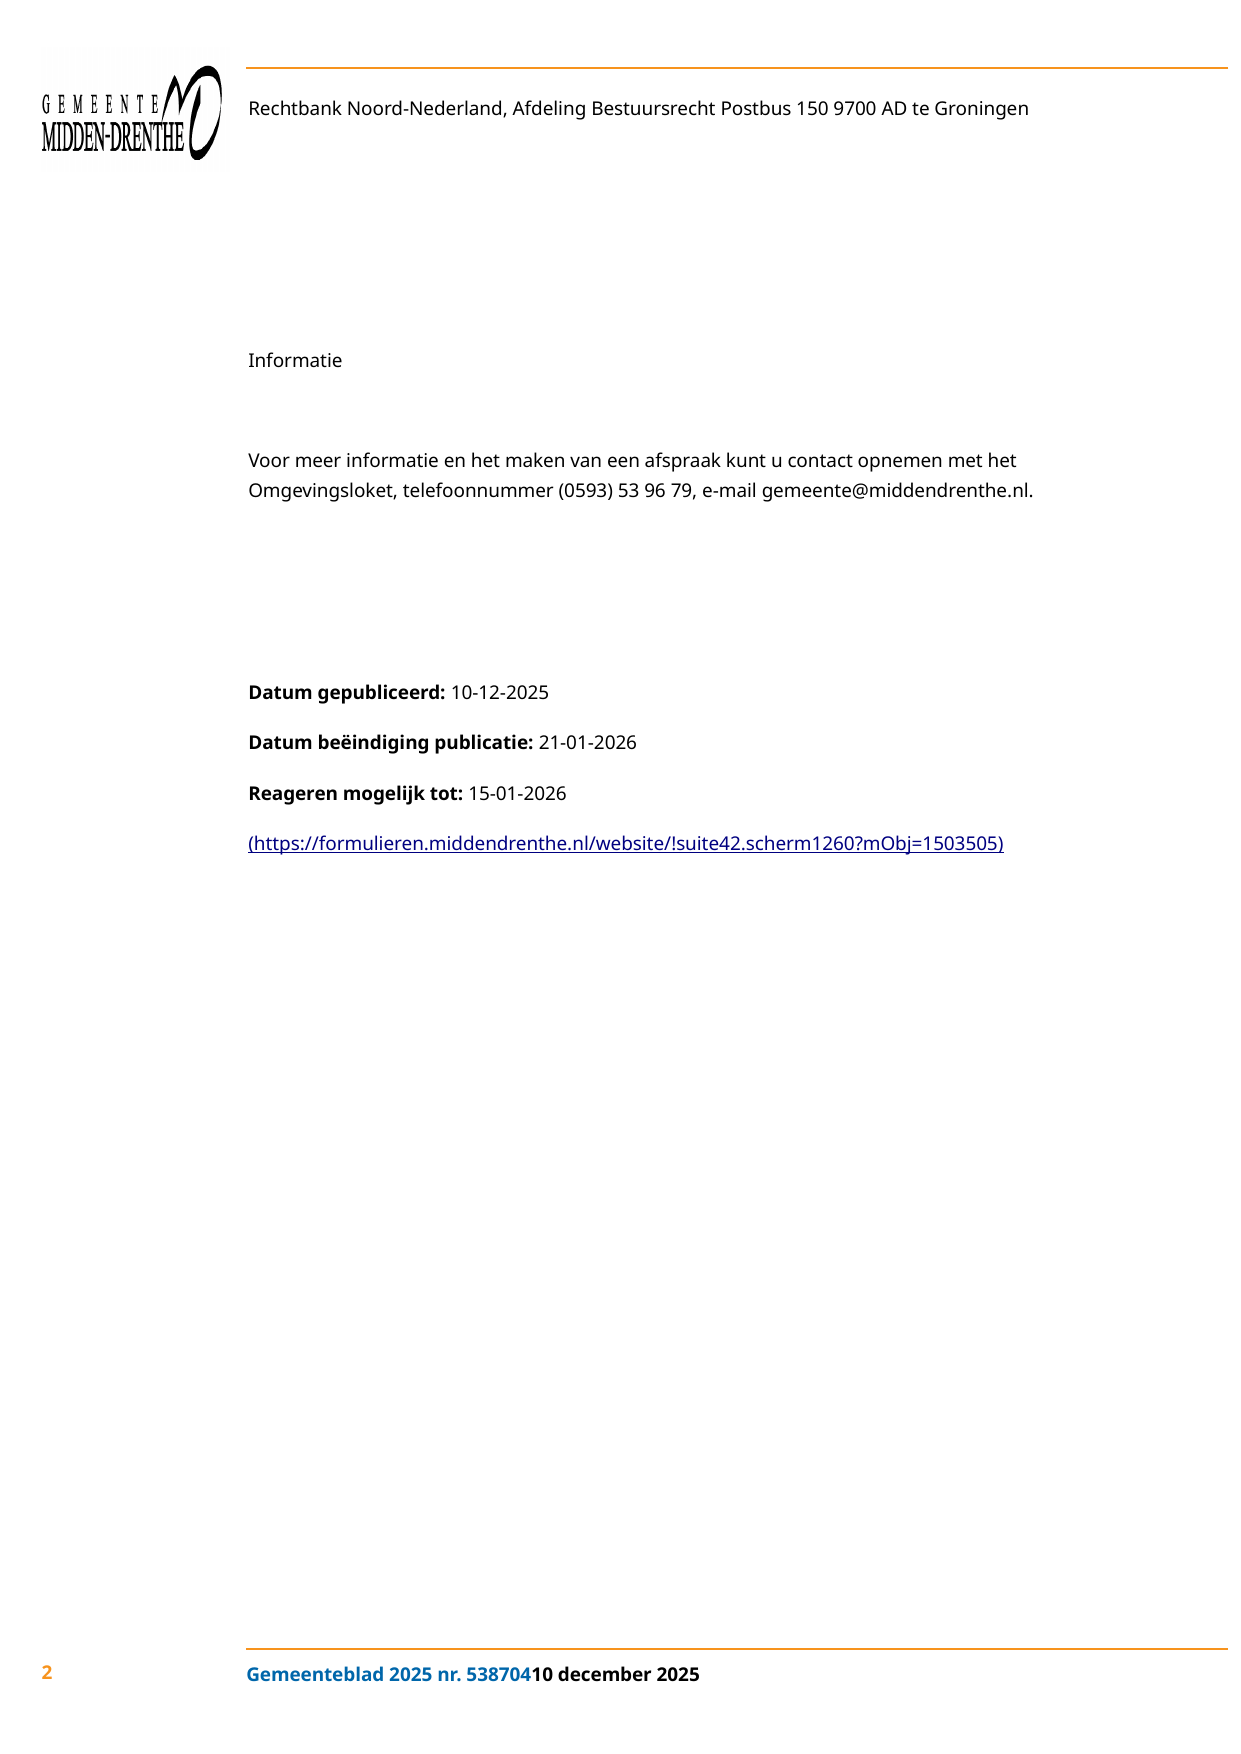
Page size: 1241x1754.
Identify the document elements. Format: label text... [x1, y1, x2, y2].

text (https://formulieren.middendrenthe.nl/website/!suite42.scherm1260?mObj=1503505) [248, 830, 1152, 856]
text Voor meer informatie en het maken van een afspraak kunt u contact opnemen met het Omgevingsloket, telefoonnummer (0593) 53 96 79, e-mail gemeente@middendrenthe.nl. [248, 448, 1152, 503]
text Informatie [248, 347, 1152, 373]
text Datum gepubliceerd: 10-12-2025 [248, 679, 1152, 705]
text Datum beëindiging publicatie: 21-01-2026 [248, 729, 1152, 755]
text Reageren mogelijk tot: 15-01-2026 [248, 780, 1152, 806]
picture [41, 47, 231, 172]
text Rechtbank Noord-Nederland, Afdeling Bestuursrecht Postbus 150 9700 AD te Groningen [248, 95, 1152, 121]
